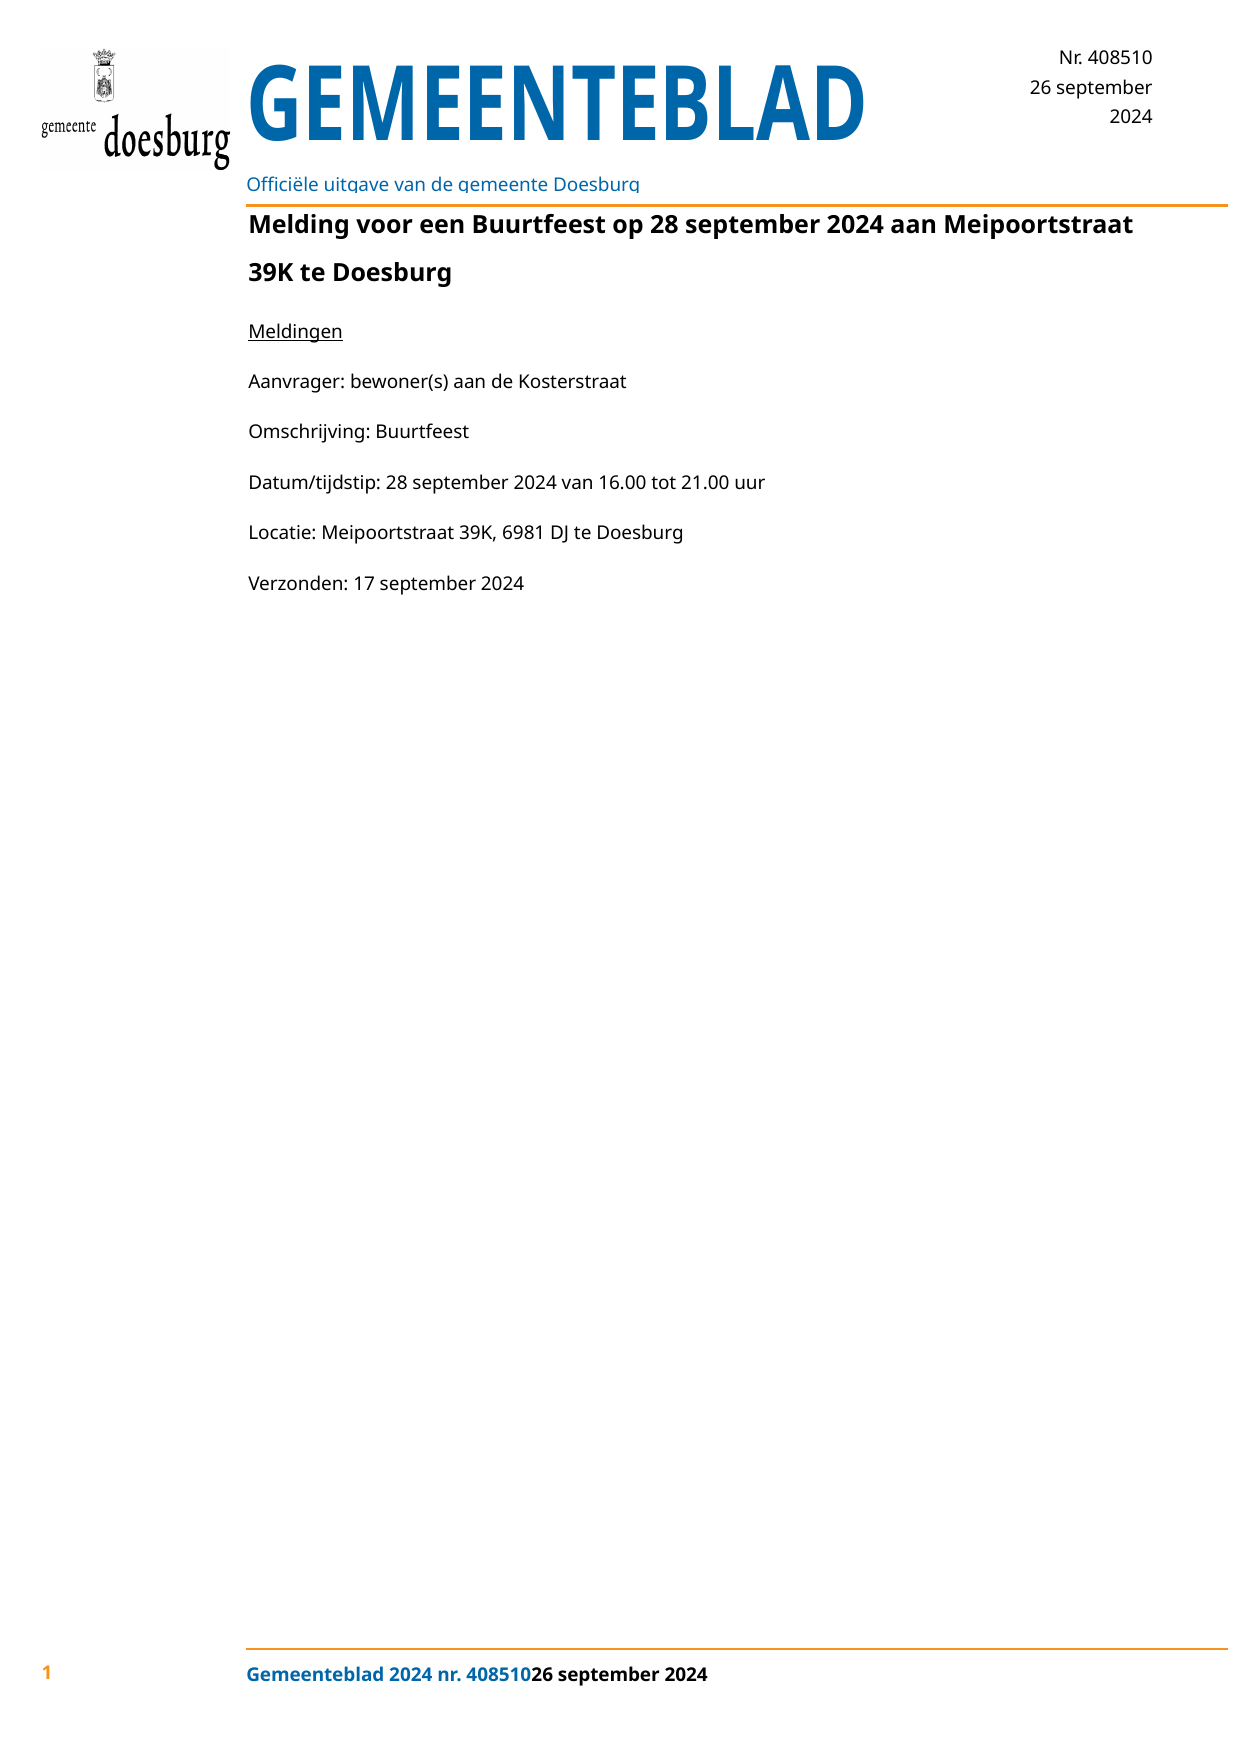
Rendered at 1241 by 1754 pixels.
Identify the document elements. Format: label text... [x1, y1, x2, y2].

text Datum/tijdstip: 28 september 2024 van 16.00 tot 21.00 uur [248, 469, 1152, 495]
text Omschrijving: Buurtfeest [248, 419, 1152, 444]
text Melding voor een Buurtfeest op 28 september 2024 aan Meipoortstraat 39K te Doesburg [248, 207, 1152, 288]
picture [41, 47, 231, 172]
text Meldingen [248, 318, 1152, 344]
text Verzonden: 17 september 2024 [248, 570, 1152, 596]
text Aanvrager: bewoner(s) aan de Kosterstraat [248, 368, 1152, 394]
text Locatie: Meipoortstraat 39K, 6981 DJ te Doesburg [248, 519, 1152, 545]
